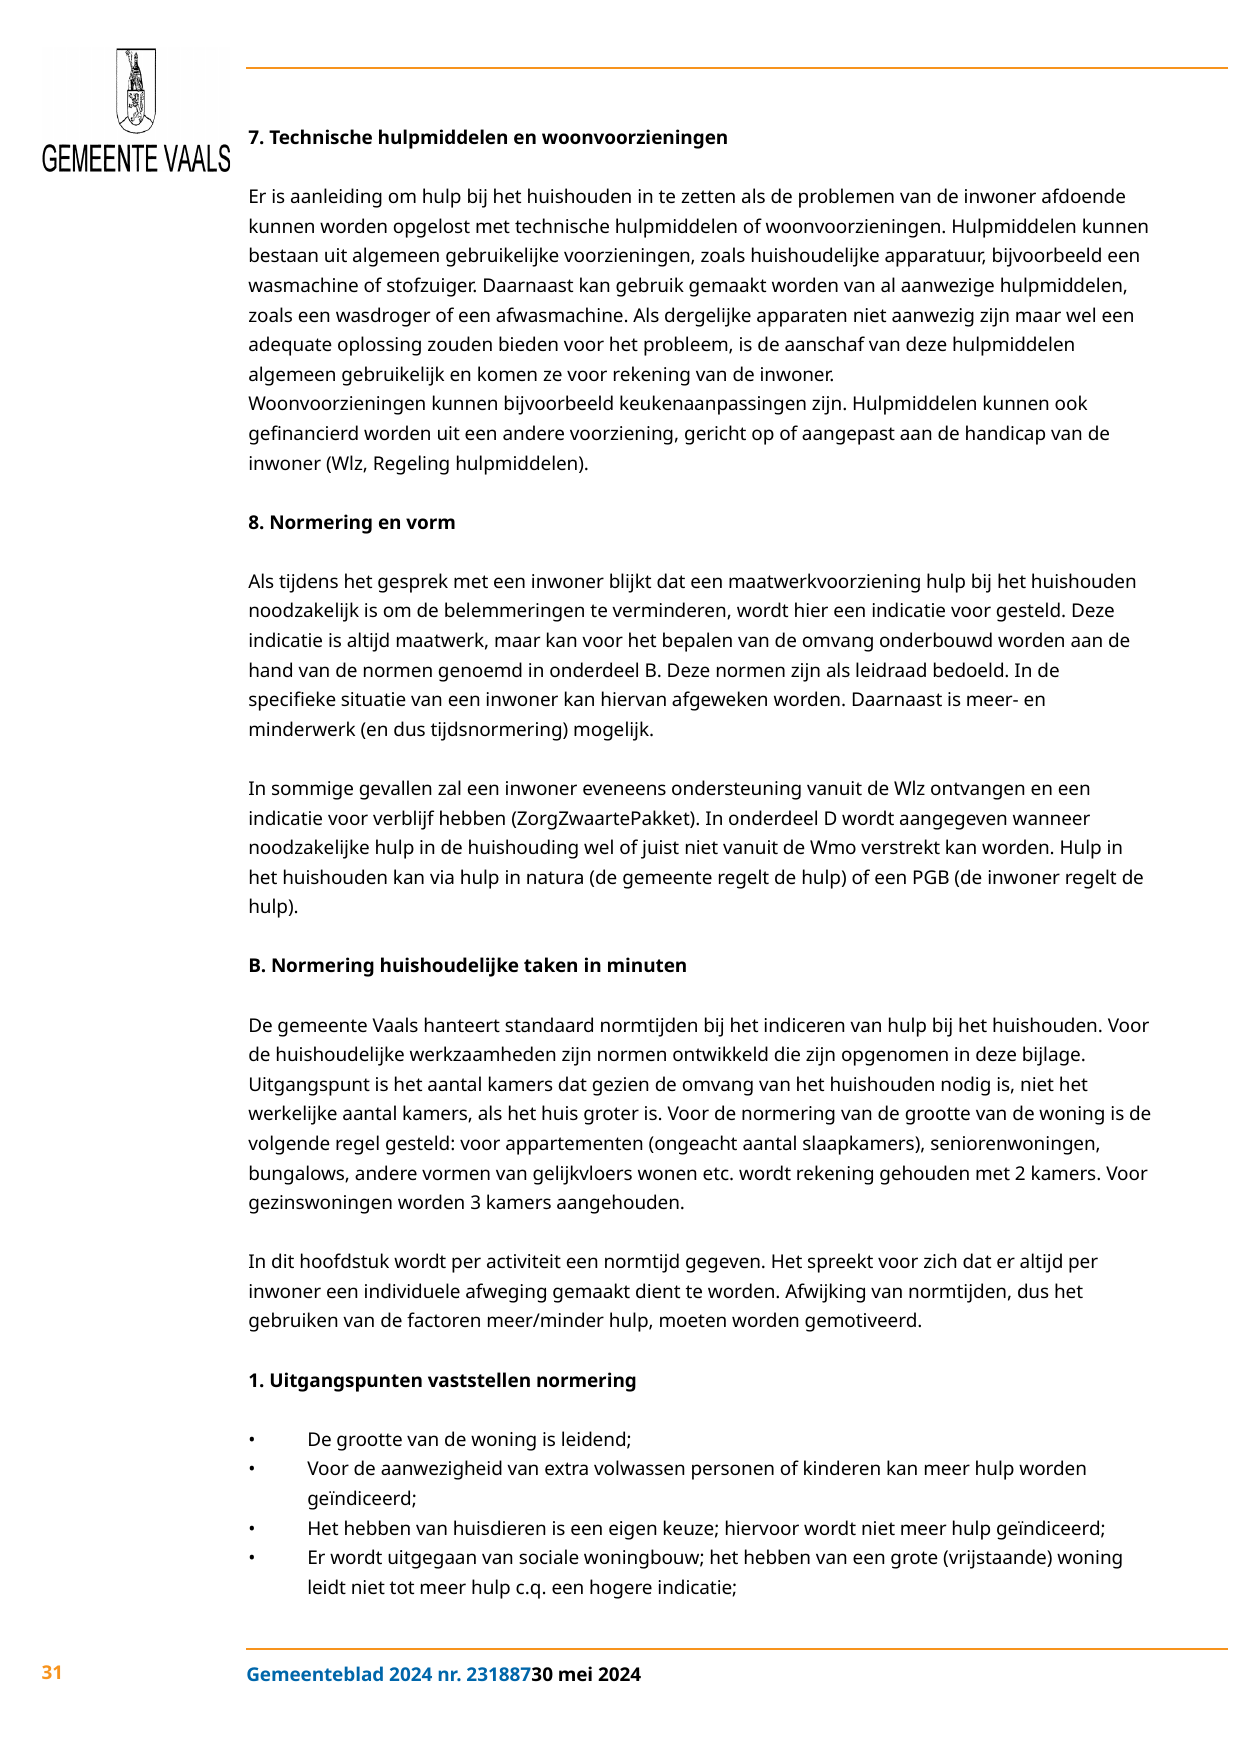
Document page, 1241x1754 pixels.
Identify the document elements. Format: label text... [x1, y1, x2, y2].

list De grootte van de woning is leidend; [248, 1426, 1152, 1452]
text De gemeente Vaals hanteert standaard normtijden bij het indiceren van hulp bij het huishouden. Voor de huishoudelijke werkzaamheden zijn normen ontwikkeld die zijn opgenomen in deze bijlage. Uitgangspunt is het aantal kamers dat gezien de omvang van het huishouden nodig is, niet het werkelijke aantal kamers, als het huis groter is. Voor de normering van de grootte van de woning is de volgende regel gesteld: voor appartementen (ongeacht aantal slaapkamers), seniorenwoningen, bungalows, andere vormen van gelijkvloers wonen etc. wordt rekening gehouden met 2 kamers. Voor gezinswoningen worden 3 kamers aangehouden. [248, 1012, 1152, 1215]
text 8. Normering en vorm [248, 509, 1152, 535]
text Er is aanleiding om hulp bij het huishouden in te zetten als de problemen van de inwoner afdoende kunnen worden opgelost met technische hulpmiddelen of woonvoorzieningen. Hulpmiddelen kunnen bestaan uit algemeen gebruikelijke voorzieningen, zoals huishoudelijke apparatuur, bijvoorbeeld een wasmachine of stofzuiger. Daarnaast kan gebruik gemaakt worden van al aanwezige hulpmiddelen, zoals een wasdroger of een afwasmachine. Als dergelijke apparaten niet aanwezig zijn maar wel een adequate oplossing zouden bieden voor het probleem, is de aanschaf van deze hulpmiddelen algemeen gebruikelijk en komen ze voor rekening van de inwoner. [248, 183, 1152, 387]
list Voor de aanwezigheid van extra volwassen personen of kinderen kan meer hulp worden geïndiceerd; [248, 1456, 1152, 1511]
picture [41, 47, 231, 172]
text In sommige gevallen zal een inwoner eveneens ondersteuning vanuit de Wlz ontvangen en een indicatie voor verblijf hebben (ZorgZwaartePakket). In onderdeel D wordt aangegeven wanneer noodzakelijke hulp in de huishouding wel of juist niet vanuit de Wmo verstrekt kan worden. Hulp in het huishouden kan via hulp in natura (de gemeente regelt de hulp) of een PGB (de inwoner regelt de hulp). [248, 775, 1152, 919]
list Het hebben van huisdieren is een eigen keuze; hiervoor wordt niet meer hulp geïndiceerd; [248, 1515, 1152, 1541]
text B. Normering huishoudelijke taken in minuten [248, 953, 1152, 978]
text In dit hoofdstuk wordt per activiteit een normtijd gegeven. Het spreekt voor zich dat er altijd per inwoner een individuele afweging gemaakt dient te worden. Afwijking van normtijden, dus het gebruiken van de factoren meer/minder hulp, moeten worden gemotiveerd. [248, 1248, 1152, 1333]
text Woonvoorzieningen kunnen bijvoorbeeld keukenaanpassingen zijn. Hulpmiddelen kunnen ook gefinancierd worden uit een andere voorziening, gericht op of aangepast aan de handicap van de inwoner (Wlz, Regeling hulpmiddelen). [248, 391, 1152, 476]
list Er wordt uitgegaan van sociale woningbouw; het hebben van een grote (vrijstaande) woning leidt niet tot meer hulp c.q. een hogere indicatie; [248, 1544, 1152, 1600]
text 7. Technische hulpmiddelen en woonvoorzieningen [248, 124, 1152, 150]
text Als tijdens het gesprek met een inwoner blijkt dat een maatwerkvoorziening hulp bij het huishouden noodzakelijk is om de belemmeringen te verminderen, wordt hier een indicatie voor gesteld. Deze indicatie is altijd maatwerk, maar kan voor het bepalen van de omvang onderbouwd worden aan de hand van de normen genoemd in onderdeel B. Deze normen zijn als leidraad bedoeld. In de specifieke situatie van een inwoner kan hiervan afgeweken worden. Daarnaast is meer- en minderwerk (en dus tijdsnormering) mogelijk. [248, 568, 1152, 742]
text 1. Uitgangspunten vaststellen normering [248, 1367, 1152, 1393]
